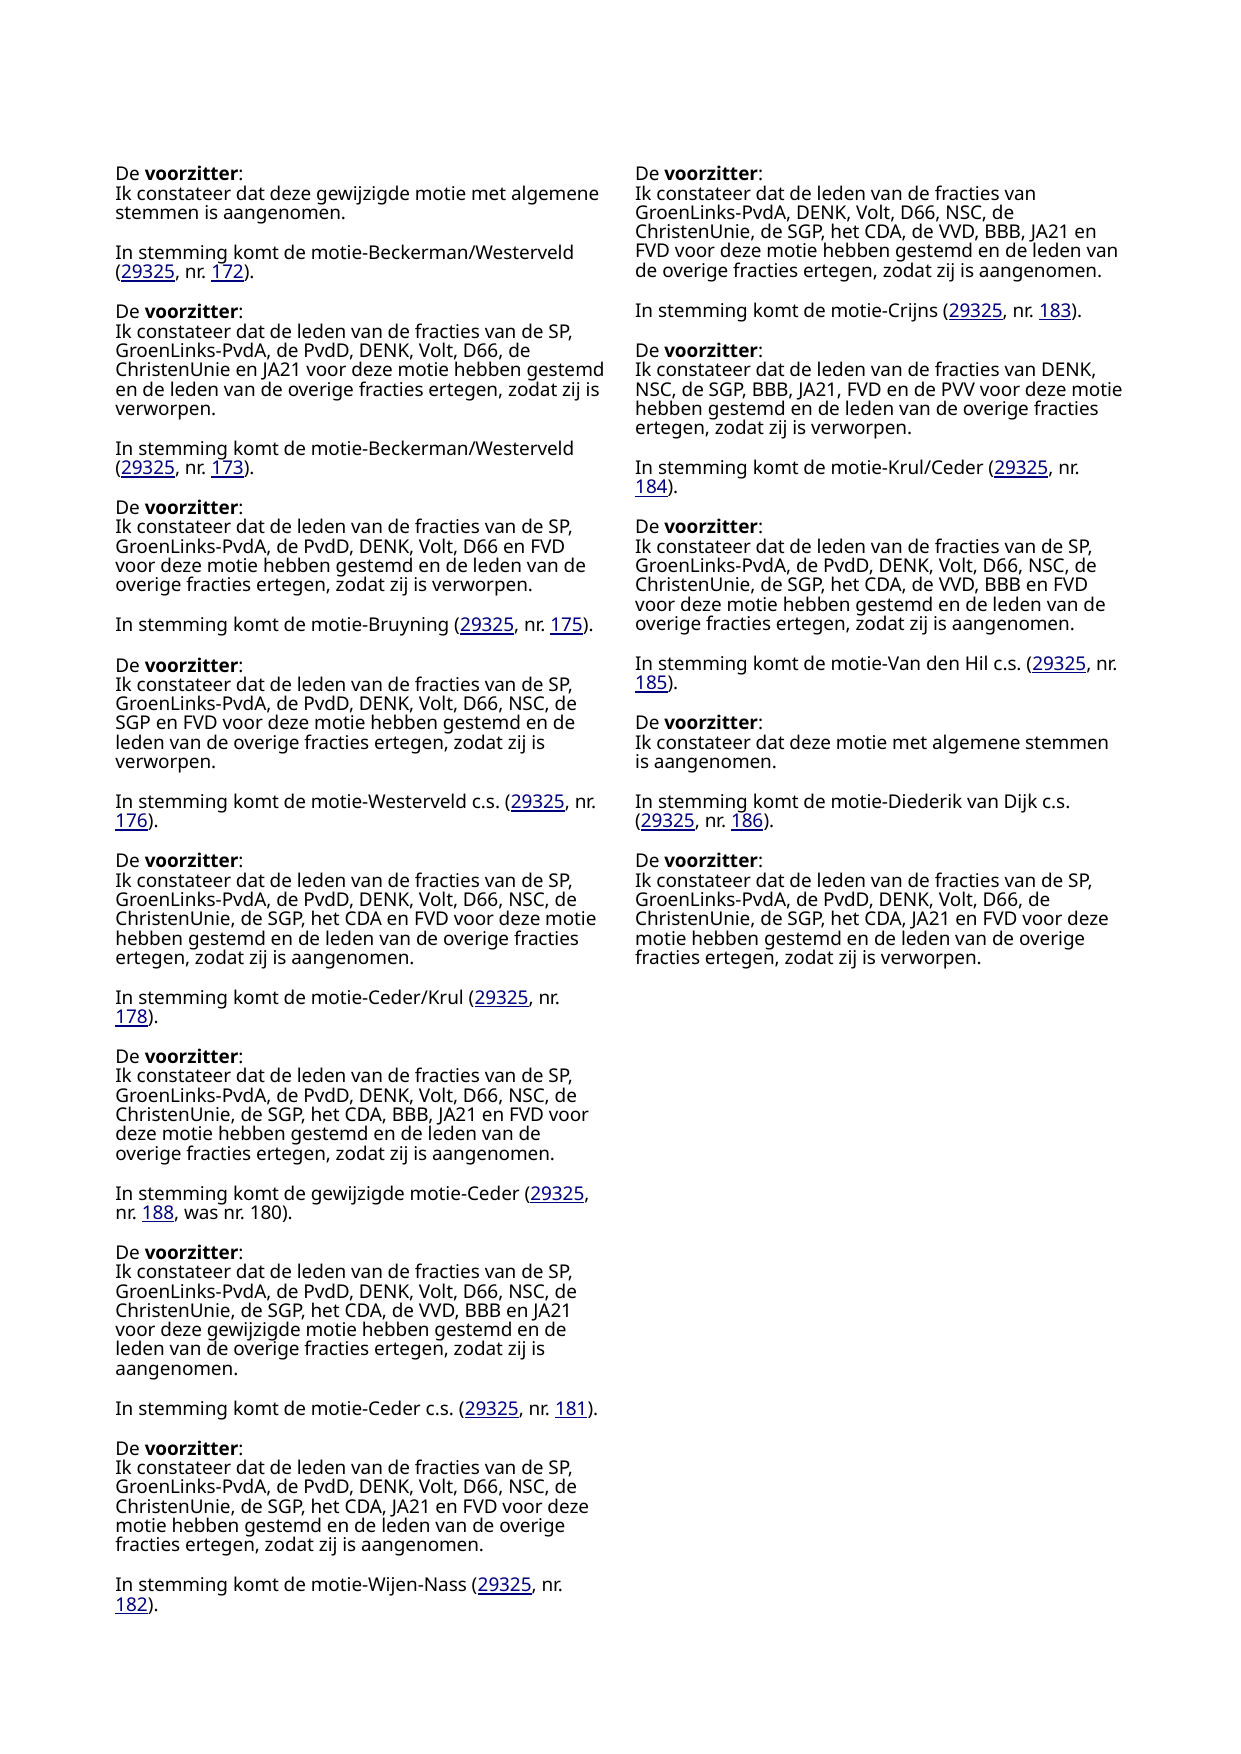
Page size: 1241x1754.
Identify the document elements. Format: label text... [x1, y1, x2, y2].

text Ik constateer dat deze motie met algemene stemmen is aangenomen. [635, 734, 1125, 772]
text De voorzitter: [635, 852, 1125, 872]
text Ik constateer dat de leden van de fracties van de SP, GroenLinks-PvdA, de PvdD, DENK, Volt, D66, NSC, de ChristenUnie, de SGP, het CDA, de VVD, BBB en JA21 voor deze gewijzigde motie hebben gestemd en de leden van de overige fracties ertegen, zodat zij is aangenomen. [115, 1263, 605, 1379]
text Ik constateer dat de leden van de fracties van DENK, NSC, de SGP, BBB, JA21, FVD en de PVV voor deze motie hebben gestemd en de leden van de overige fracties ertegen, zodat zij is verworpen. [635, 361, 1125, 438]
text In stemming komt de motie-Bruyning (29325, nr. 175). [115, 616, 605, 636]
text De voorzitter: [115, 657, 605, 676]
text De voorzitter: [115, 1048, 605, 1067]
text De voorzitter: [115, 1244, 605, 1263]
text Ik constateer dat de leden van de fracties van de SP, GroenLinks-PvdA, de PvdD, DENK, Volt, D66, NSC, de ChristenUnie, de SGP, het CDA en FVD voor deze motie hebben gestemd en de leden van de overige fracties ertegen, zodat zij is aangenomen. [115, 872, 605, 968]
text Ik constateer dat de leden van de fracties van de SP, GroenLinks-PvdA, de PvdD, DENK, Volt, D66, de ChristenUnie, de SGP, het CDA, JA21 en FVD voor deze motie hebben gestemd en de leden van de overige fracties ertegen, zodat zij is verworpen. [635, 872, 1125, 968]
text In stemming komt de motie-Diederik van Dijk c.s. (29325, nr. 186). [635, 793, 1125, 832]
text De voorzitter: [635, 714, 1125, 734]
text De voorzitter: [635, 165, 1125, 185]
text De voorzitter: [115, 852, 605, 872]
text In stemming komt de gewijzigde motie-Ceder (29325, nr. 188, was nr. 180). [115, 1185, 605, 1223]
text De voorzitter: [635, 342, 1125, 361]
text Ik constateer dat de leden van de fracties van de SP, GroenLinks-PvdA, de PvdD, DENK, Volt, D66, NSC, de SGP en FVD voor deze motie hebben gestemd en de leden van de overige fracties ertegen, zodat zij is verworpen. [115, 676, 605, 772]
text Ik constateer dat de leden van de fracties van GroenLinks-PvdA, DENK, Volt, D66, NSC, de ChristenUnie, de SGP, het CDA, de VVD, BBB, JA21 en FVD voor deze motie hebben gestemd en de leden van de overige fracties ertegen, zodat zij is aangenomen. [635, 185, 1125, 281]
text In stemming komt de motie-Ceder c.s. (29325, nr. 181). [115, 1400, 605, 1419]
text De voorzitter: [115, 1440, 605, 1459]
text Ik constateer dat de leden van de fracties van de SP, GroenLinks-PvdA, de PvdD, DENK, Volt, D66, NSC, de ChristenUnie, de SGP, het CDA, BBB, JA21 en FVD voor deze motie hebben gestemd en de leden van de overige fracties ertegen, zodat zij is aangenomen. [115, 1067, 605, 1164]
text De voorzitter: [115, 499, 605, 518]
text In stemming komt de motie-Wijen-Nass (29325, nr. 182). [115, 1576, 605, 1615]
text De voorzitter: [635, 518, 1125, 538]
text Ik constateer dat de leden van de fracties van de SP, GroenLinks-PvdA, de PvdD, DENK, Volt, D66, NSC, de ChristenUnie, de SGP, het CDA, de VVD, BBB en FVD voor deze motie hebben gestemd en de leden van de overige fracties ertegen, zodat zij is aangenomen. [635, 538, 1125, 634]
text De voorzitter: [115, 303, 605, 323]
text Ik constateer dat de leden van de fracties van de SP, GroenLinks-PvdA, de PvdD, DENK, Volt, D66, NSC, de ChristenUnie, de SGP, het CDA, JA21 en FVD voor deze motie hebben gestemd en de leden van de overige fracties ertegen, zodat zij is aangenomen. [115, 1459, 605, 1556]
text In stemming komt de motie-Krul/Ceder (29325, nr. 184). [635, 459, 1125, 498]
text In stemming komt de motie-Westerveld c.s. (29325, nr. 176). [115, 793, 605, 832]
text In stemming komt de motie-Ceder/Krul (29325, nr. 178). [115, 989, 605, 1027]
text In stemming komt de motie-Beckerman/Westerveld (29325, nr. 173). [115, 440, 605, 478]
text In stemming komt de motie-Crijns (29325, nr. 183). [635, 302, 1125, 321]
text In stemming komt de motie-Van den Hil c.s. (29325, nr. 185). [635, 655, 1125, 693]
text Ik constateer dat de leden van de fracties van de SP, GroenLinks-PvdA, de PvdD, DENK, Volt, D66, de ChristenUnie en JA21 voor deze motie hebben gestemd en de leden van de overige fracties ertegen, zodat zij is verworpen. [115, 323, 605, 419]
text Ik constateer dat deze gewijzigde motie met algemene stemmen is aangenomen. [115, 185, 605, 223]
text In stemming komt de motie-Beckerman/Westerveld (29325, nr. 172). [115, 244, 605, 283]
text De voorzitter: [115, 165, 605, 185]
text Ik constateer dat de leden van de fracties van de SP, GroenLinks-PvdA, de PvdD, DENK, Volt, D66 en FVD voor deze motie hebben gestemd en de leden van de overige fracties ertegen, zodat zij is verworpen. [115, 518, 605, 596]
